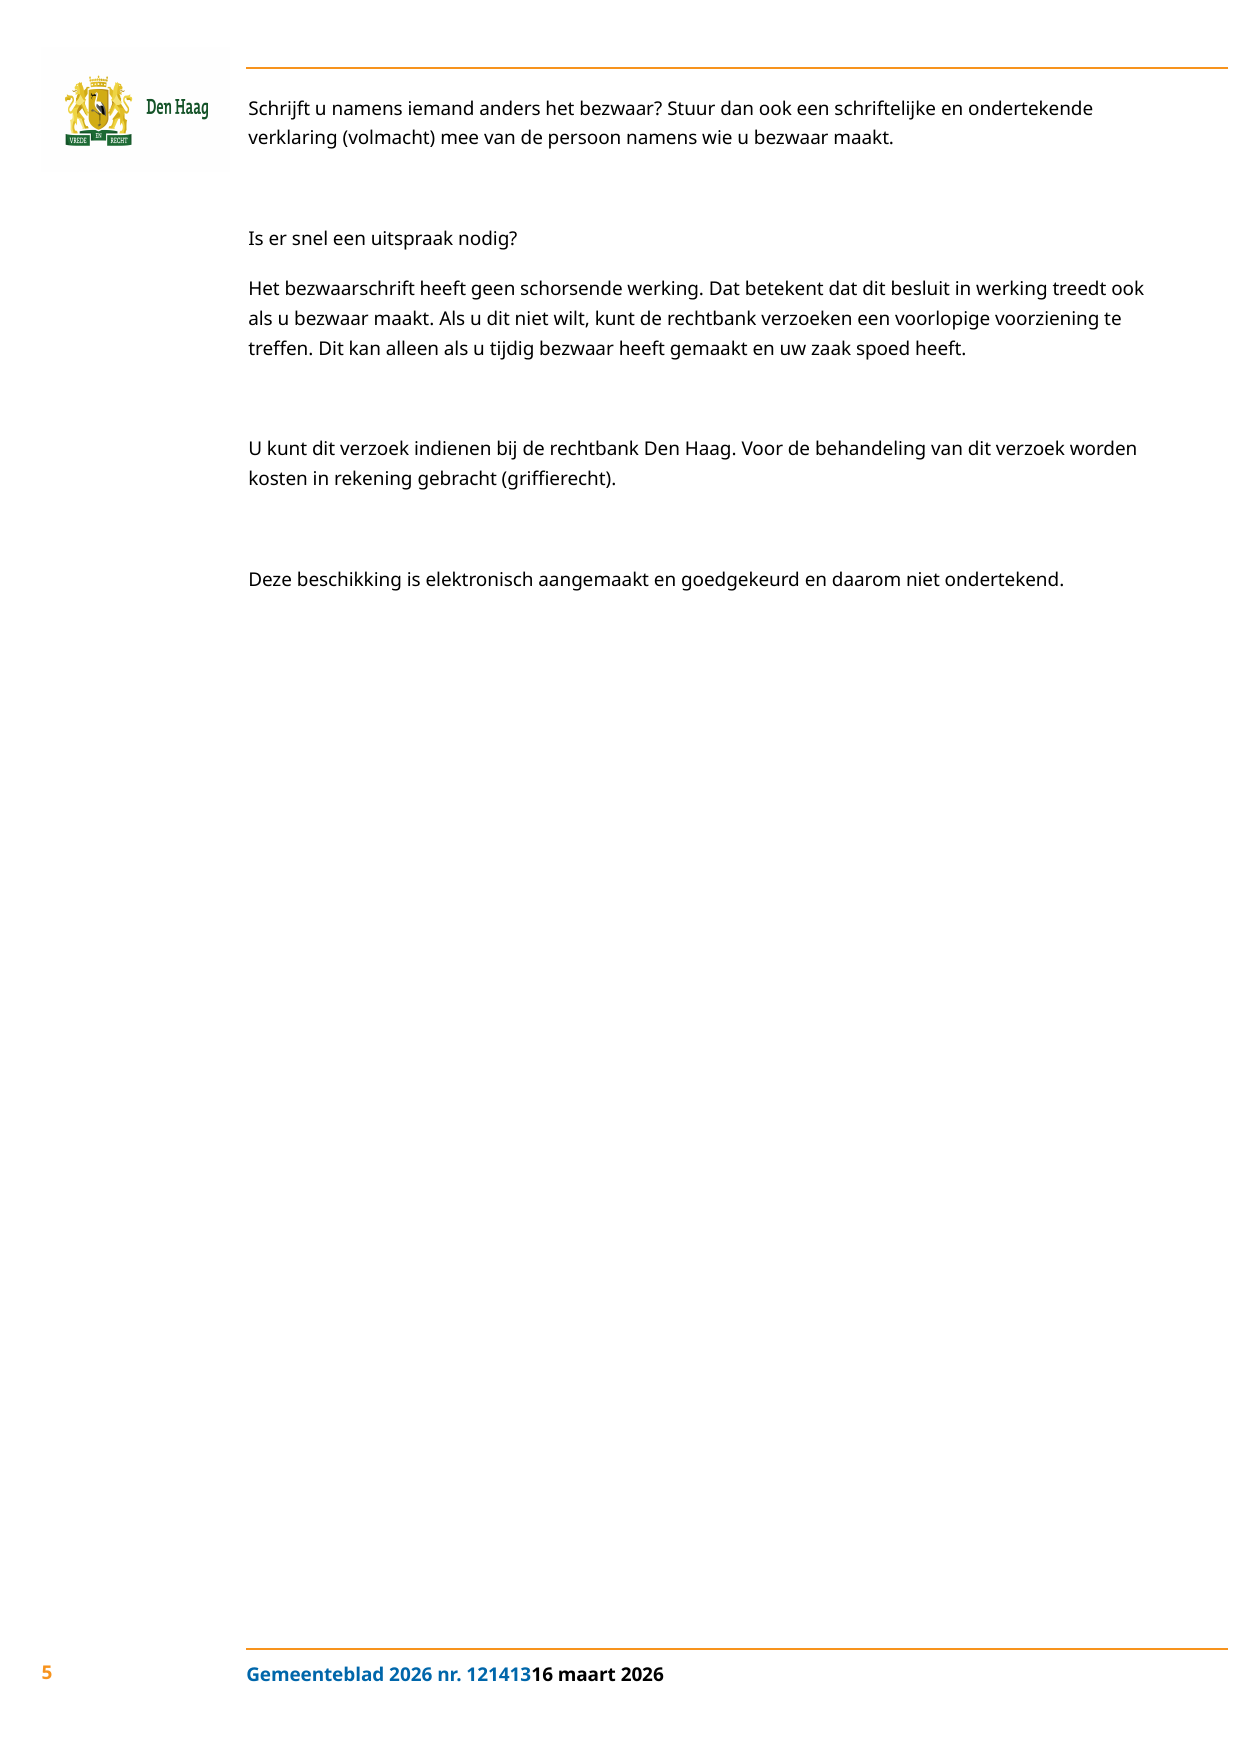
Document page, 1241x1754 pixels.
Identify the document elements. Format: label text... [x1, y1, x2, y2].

text Het bezwaarschrift heeft geen schorsende werking. Dat betekent dat dit besluit in werking treedt ook als u bezwaar maakt. Als u dit niet wilt, kunt de rechtbank verzoeken een voorlopige voorziening te treffen. Dit kan alleen als u tijdig bezwaar heeft gemaakt en uw zaak spoed heeft. [248, 276, 1152, 361]
text Schrijft u namens iemand anders het bezwaar? Stuur dan ook een schriftelijke en ondertekende verklaring (volmacht) mee van de persoon namens wie u bezwaar maakt. [248, 95, 1152, 150]
text Is er snel een uitspraak nodig? [248, 225, 1152, 251]
text U kunt dit verzoek indienen bij de rechtbank Den Haag. Voor de behandeling van dit verzoek worden kosten in rekening gebracht (griffierecht). [248, 436, 1152, 491]
text Deze beschikking is elektronisch aangemaakt en goedgekeurd en daarom niet ondertekend. [248, 566, 1152, 592]
picture [41, 47, 231, 172]
